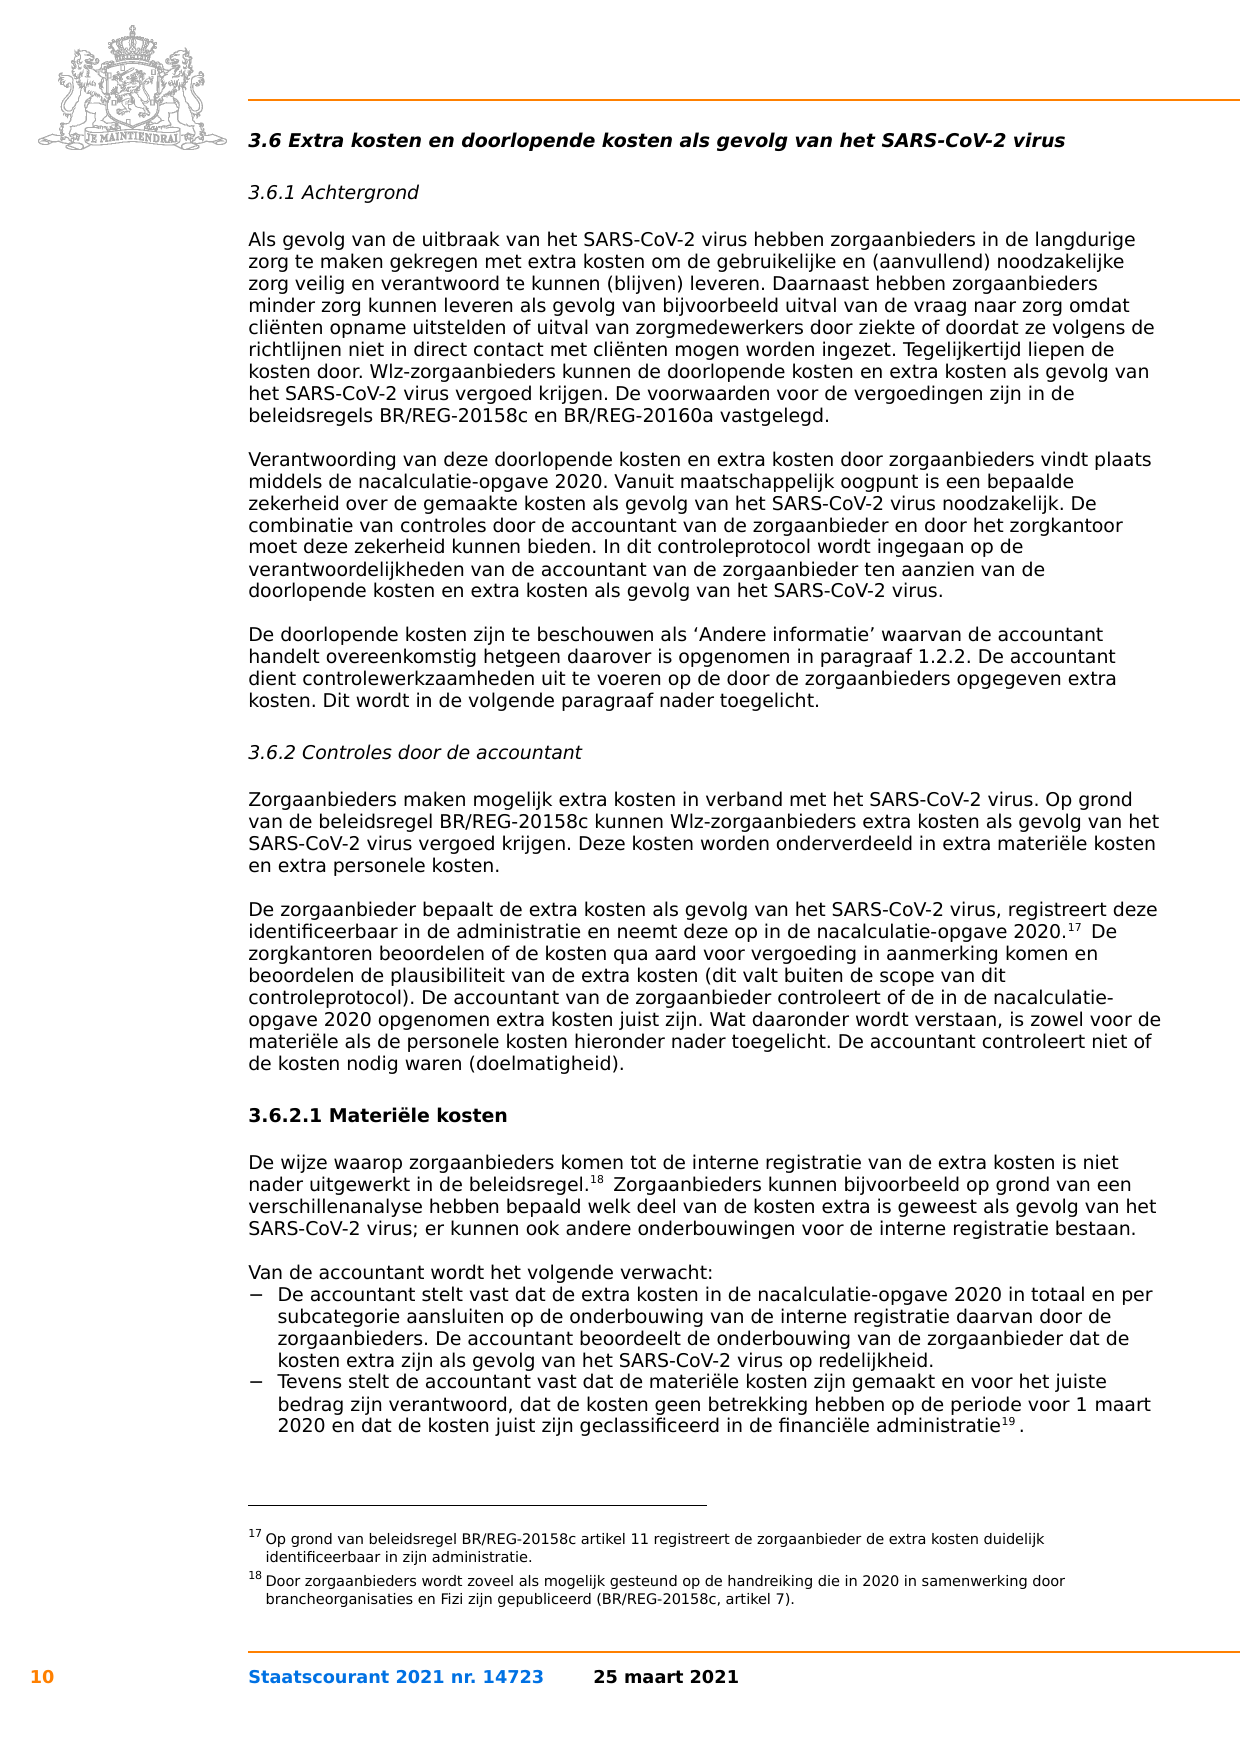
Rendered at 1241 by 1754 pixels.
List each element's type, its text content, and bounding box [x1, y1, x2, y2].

text De zorgaanbieder bepaalt de extra kosten als gevolg van het SARS-CoV-2 virus, registreert deze identificeerbaar in de administratie en neemt deze op in de nacalculatie-opgave 2020. De zorgkantoren beoordelen of de kosten qua aard voor vergoeding in aanmerking komen en beoordelen de plausibiliteit van de extra kosten (dit valt buiten de scope van dit controleprotocol). De accountant van de zorgaanbieder controleert of de in de nacalculatie-opgave 2020 opgenomen extra kosten juist zijn. Wat daaronder wordt verstaan, is zowel voor de materiële als de personele kosten hieronder nader toegelicht. De accountant controleert niet of de kosten nodig waren (doelmatigheid). [248, 899, 1163, 1075]
text Verantwoording van deze doorlopende kosten en extra kosten door zorgaanbieders vindt plaats middels de nacalculatie-opgave 2020. Vanuit maatschappelijk oogpunt is een bepaalde zekerheid over de gemaakte kosten als gevolg van het SARS-CoV-2 virus noodzakelijk. De combinatie van controles door de accountant van de zorgaanbieder en door het zorgkantoor moet deze zekerheid kunnen bieden. In dit controleprotocol wordt ingegaan op de verantwoordelijkheden van de accountant van de zorgaanbieder ten aanzien van de doorlopende kosten en extra kosten als gevolg van het SARS-CoV-2 virus. [248, 448, 1163, 602]
text − De accountant stelt vast dat de extra kosten in de nacalculatie-opgave 2020 in totaal en per subcategorie aansluiten op de onderbouwing van de interne registratie daarvan door de zorgaanbieders. De accountant beoordeelt de onderbouwing van de zorgaanbieder dat de kosten extra zijn als gevolg van het SARS-CoV-2 virus op redelijkheid. [248, 1283, 1163, 1371]
text − Tevens stelt de accountant vast dat de materiële kosten zijn gemaakt en voor het juiste bedrag zijn verantwoord, dat de kosten geen betrekking hebben op de periode voor 1 maart 2020 en dat de kosten juist zijn geclassificeerd in de financiële administratie. [248, 1371, 1163, 1437]
text Op grond van beleidsregel BR/REG-20158c artikel 11 registreert de zorgaanbieder de extra kosten duidelijk identificeerbaar in zijn administratie. [248, 1527, 1163, 1566]
subtitle 3.6 Extra kosten en doorlopende kosten als gevolg van het SARS-CoV-2 virus [248, 130, 1163, 152]
subtitle 3.6.1 Achtergrond [248, 182, 1163, 204]
picture [38, 25, 227, 150]
text Door zorgaanbieders wordt zoveel als mogelijk gesteund op de handreiking die in 2020 in samenwerking door brancheorganisaties en Fizi zijn gepubliceerd (BR/REG-20158c, artikel 7). [248, 1569, 1163, 1608]
text Zorgaanbieders maken mogelijk extra kosten in verband met het SARS-CoV-2 virus. Op grond van de beleidsregel BR/REG-20158c kunnen Wlz-zorgaanbieders extra kosten als gevolg van het SARS-CoV-2 virus vergoed krijgen. Deze kosten worden onderverdeeld in extra materiële kosten en extra personele kosten. [248, 789, 1163, 877]
subtitle 3.6.2 Controles door de accountant [248, 742, 1163, 764]
text De doorlopende kosten zijn te beschouwen als ‘Andere informatie’ waarvan de accountant handelt overeenkomstig hetgeen daarover is opgenomen in paragraaf 1.2.2. De accountant dient controlewerkzaamheden uit te voeren op de door de zorgaanbieders opgegeven extra kosten. Dit wordt in de volgende paragraaf nader toegelicht. [248, 624, 1163, 712]
subtitle 3.6.2.1 Materiële kosten [248, 1105, 1163, 1127]
text De wijze waarop zorgaanbieders komen tot de interne registratie van de extra kosten is niet nader uitgewerkt in de beleidsregel. Zorgaanbieders kunnen bijvoorbeeld op grond van een verschillenanalyse hebben bepaald welk deel van de kosten extra is geweest als gevolg van het SARS-CoV-2 virus; er kunnen ook andere onderbouwingen voor de interne registratie bestaan. [248, 1152, 1163, 1240]
text Van de accountant wordt het volgende verwacht: [248, 1262, 1163, 1283]
text Als gevolg van de uitbraak van het SARS-CoV-2 virus hebben zorgaanbieders in de langdurige zorg te maken gekregen met extra kosten om de gebruikelijke en (aanvullend) noodzakelijke zorg veilig en verantwoord te kunnen (blijven) leveren. Daarnaast hebben zorgaanbieders minder zorg kunnen leveren als gevolg van bijvoorbeeld uitval van de vraag naar zorg omdat cliënten opname uitstelden of uitval van zorgmedewerkers door ziekte of doordat ze volgens de richtlijnen niet in direct contact met cliënten mogen worden ingezet. Tegelijkertijd liepen de kosten door. Wlz-zorgaanbieders kunnen de doorlopende kosten en extra kosten als gevolg van het SARS-CoV-2 virus vergoed krijgen. De voorwaarden voor de vergoedingen zijn in de beleidsregels BR/REG-20158c en BR/REG-20160a vastgelegd. [248, 229, 1163, 427]
